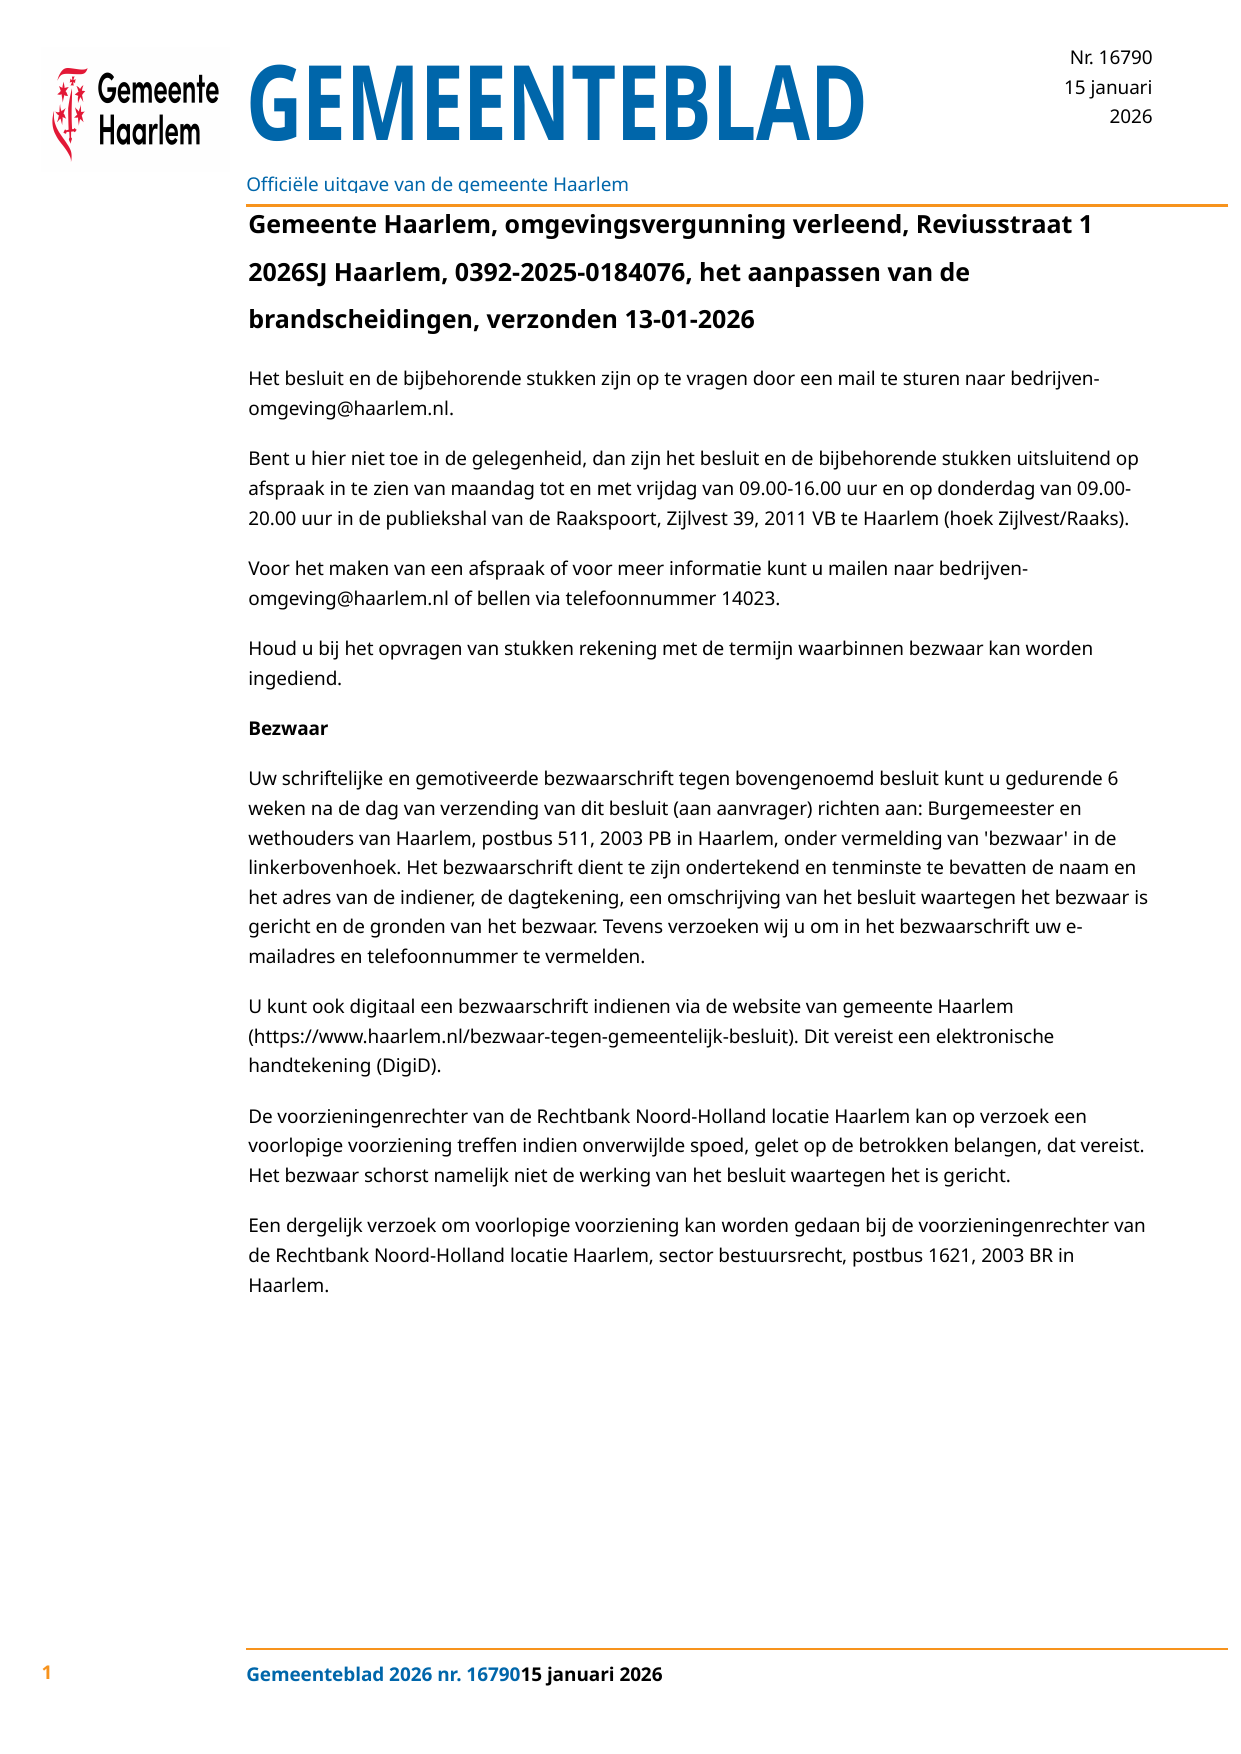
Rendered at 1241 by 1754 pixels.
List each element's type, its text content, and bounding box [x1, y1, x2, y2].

text Bent u hier niet toe in de gelegenheid, dan zijn het besluit en de bijbehorende stukken uitsluitend op afspraak in te zien van maandag tot en met vrijdag van 09.00-16.00 uur en op donderdag van 09.00-20.00 uur in de publiekshal van de Raakspoort, Zijlvest 39, 2011 VB te Haarlem (hoek Zijlvest/Raaks). [248, 446, 1152, 530]
text Gemeente Haarlem, omgevingsvergunning verleend, Reviusstraat 1 2026SJ Haarlem, 0392-2025-0184076, het aanpassen van de brandscheidingen, verzonden 13-01-2026 [248, 207, 1152, 336]
text Voor het maken van een afspraak of voor meer informatie kunt u mailen naar bedrijven-omgeving@haarlem.nl of bellen via telefoonnummer 14023. [248, 555, 1152, 610]
text De voorzieningenrechter van de Rechtbank Noord-Holland locatie Haarlem kan op verzoek een voorlopige voorziening treffen indien onverwijlde spoed, gelet op de betrokken belangen, dat vereist. Het bezwaar schorst namelijk niet de werking van het besluit waartegen het is gericht. [248, 1103, 1152, 1188]
picture [41, 47, 231, 172]
text U kunt ook digitaal een bezwaarschrift indienen via de website van gemeente Haarlem (https://www.haarlem.nl/bezwaar-tegen-gemeentelijk-besluit). Dit vereist een elektronische handtekening (DigiD). [248, 993, 1152, 1078]
text Bezwaar [248, 715, 1152, 741]
text Het besluit en de bijbehorende stukken zijn op te vragen door een mail te sturen naar bedrijven-omgeving@haarlem.nl. [248, 366, 1152, 421]
text Houd u bij het opvragen van stukken rekening met de termijn waarbinnen bezwaar kan worden ingediend. [248, 635, 1152, 690]
text Uw schriftelijke en gemotiveerde bezwaarschrift tegen bovengenoemd besluit kunt u gedurende 6 weken na de dag van verzending van dit besluit (aan aanvrager) richten aan: Burgemeester en wethouders van Haarlem, postbus 511, 2003 PB in Haarlem, onder vermelding van 'bezwaar' in de linkerbovenhoek. Het bezwaarschrift dient te zijn ondertekend en tenminste te bevatten de naam en het adres van de indiener, de dagtekening, een omschrijving van het besluit waartegen het bezwaar is gericht en de gronden van het bezwaar. Tevens verzoeken wij u om in het bezwaarschrift uw e-mailadres en telefoonnummer te vermelden. [248, 766, 1152, 969]
text Een dergelijk verzoek om voorlopige voorziening kan worden gedaan bij de voorzieningenrechter van de Rechtbank Noord-Holland locatie Haarlem, sector bestuursrecht, postbus 1621, 2003 BR in Haarlem. [248, 1213, 1152, 1297]
